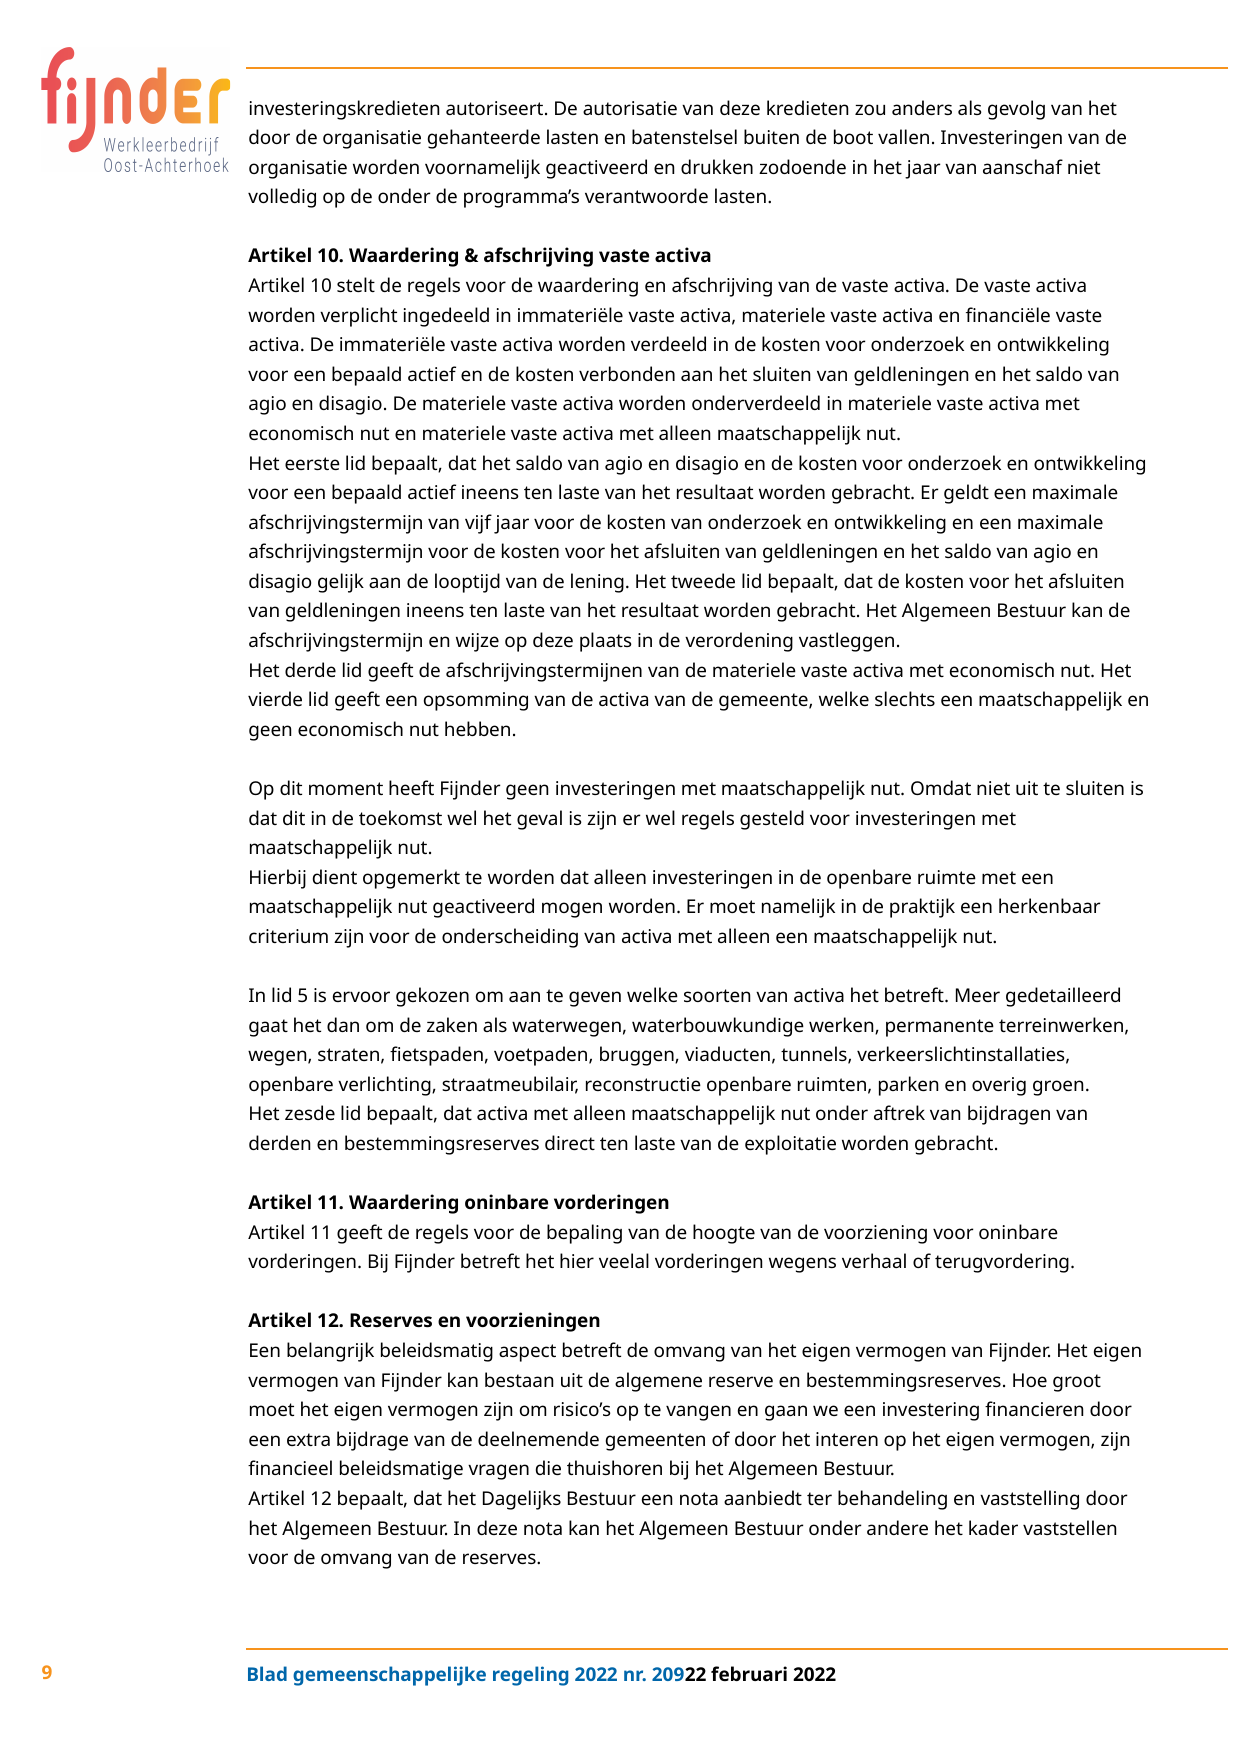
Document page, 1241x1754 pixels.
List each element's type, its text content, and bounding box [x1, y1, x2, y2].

text Artikel 10. Waardering & afschrijving vaste activa [248, 243, 1152, 268]
text Het eerste lid bepaalt, dat het saldo van agio en disagio en de kosten voor onderzoek en ontwikkeling voor een bepaald actief ineens ten laste van het resultaat worden gebracht. Er geldt een maximale afschrijvingstermijn van vijf jaar voor de kosten van onderzoek en ontwikkeling en een maximale afschrijvingstermijn voor de kosten voor het afsluiten van geldleningen en het saldo van agio en disagio gelijk aan de looptijd van de lening. Het tweede lid bepaalt, dat de kosten voor het afsluiten van geldleningen ineens ten laste van het resultaat worden gebracht. Het Algemeen Bestuur kan de afschrijvingstermijn en wijze op deze plaats in de verordening vastleggen. [248, 450, 1152, 653]
text Hierbij dient opgemerkt te worden dat alleen investeringen in de openbare ruimte met een maatschappelijk nut geactiveerd mogen worden. Er moet namelijk in de praktijk een herkenbaar criterium zijn voor de onderscheiding van activa met alleen een maatschappelijk nut. [248, 864, 1152, 949]
text Het zesde lid bepaalt, dat activa met alleen maatschappelijk nut onder aftrek van bijdragen van derden en bestemmingsreserves direct ten laste van de exploitatie worden gebracht. [248, 1101, 1152, 1156]
text In lid 5 is ervoor gekozen om aan te geven welke soorten van activa het betreft. Meer gedetailleerd gaat het dan om de zaken als waterwegen, waterbouwkundige werken, permanente terreinwerken, wegen, straten, fietspaden, voetpaden, bruggen, viaducten, tunnels, verkeerslichtinstallaties, openbare verlichting, straatmeubilair, reconstructie openbare ruimten, parken en overig groen. [248, 982, 1152, 1097]
text Artikel 11. Waardering oninbare vorderingen [248, 1189, 1152, 1215]
text Artikel 10 stelt de regels voor de waardering en afschrijving van de vaste activa. De vaste activa worden verplicht ingedeeld in immateriële vaste activa, materiele vaste activa en financiële vaste activa. De immateriële vaste activa worden verdeeld in de kosten voor onderzoek en ontwikkeling voor een bepaald actief en de kosten verbonden aan het sluiten van geldleningen en het saldo van agio en disagio. De materiele vaste activa worden onderverdeeld in materiele vaste activa met economisch nut en materiele vaste activa met alleen maatschappelijk nut. [248, 272, 1152, 446]
text Artikel 12 bepaalt, dat het Dagelijks Bestuur een nota aanbiedt ter behandeling en vaststelling door het Algemeen Bestuur. In deze nota kan het Algemeen Bestuur onder andere het kader vaststellen voor de omvang van de reserves. [248, 1485, 1152, 1570]
text Artikel 12. Reserves en voorzieningen [248, 1308, 1152, 1333]
text Een belangrijk beleidsmatig aspect betreft de omvang van het eigen vermogen van Fijnder. Het eigen vermogen van Fijnder kan bestaan uit de algemene reserve en bestemmingsreserves. Hoe groot moet het eigen vermogen zijn om risico’s op te vangen en gaan we een investering financieren door een extra bijdrage van de deelnemende gemeenten of door het interen op het eigen vermogen, zijn financieel beleidsmatige vragen die thuishoren bij het Algemeen Bestuur. [248, 1337, 1152, 1481]
text Het derde lid geeft de afschrijvingstermijnen van de materiele vaste activa met economisch nut. Het vierde lid geeft een opsomming van de activa van de gemeente, welke slechts een maatschappelijk en geen economisch nut hebben. [248, 657, 1152, 742]
text investeringskredieten autoriseert. De autorisatie van deze kredieten zou anders als gevolg van het door de organisatie gehanteerde lasten en batenstelsel buiten de boot vallen. Investeringen van de organisatie worden voornamelijk geactiveerd en drukken zodoende in het jaar van aanschaf niet volledig op de onder de programma’s verantwoorde lasten. [248, 95, 1152, 209]
text Artikel 11 geeft de regels voor de bepaling van de hoogte van de voorziening voor oninbare vorderingen. Bij Fijnder betreft het hier veelal vorderingen wegens verhaal of terugvordering. [248, 1219, 1152, 1274]
picture [41, 47, 231, 172]
text Op dit moment heeft Fijnder geen investeringen met maatschappelijk nut. Omdat niet uit te sluiten is dat dit in de toekomst wel het geval is zijn er wel regels gesteld voor investeringen met maatschappelijk nut. [248, 775, 1152, 860]
